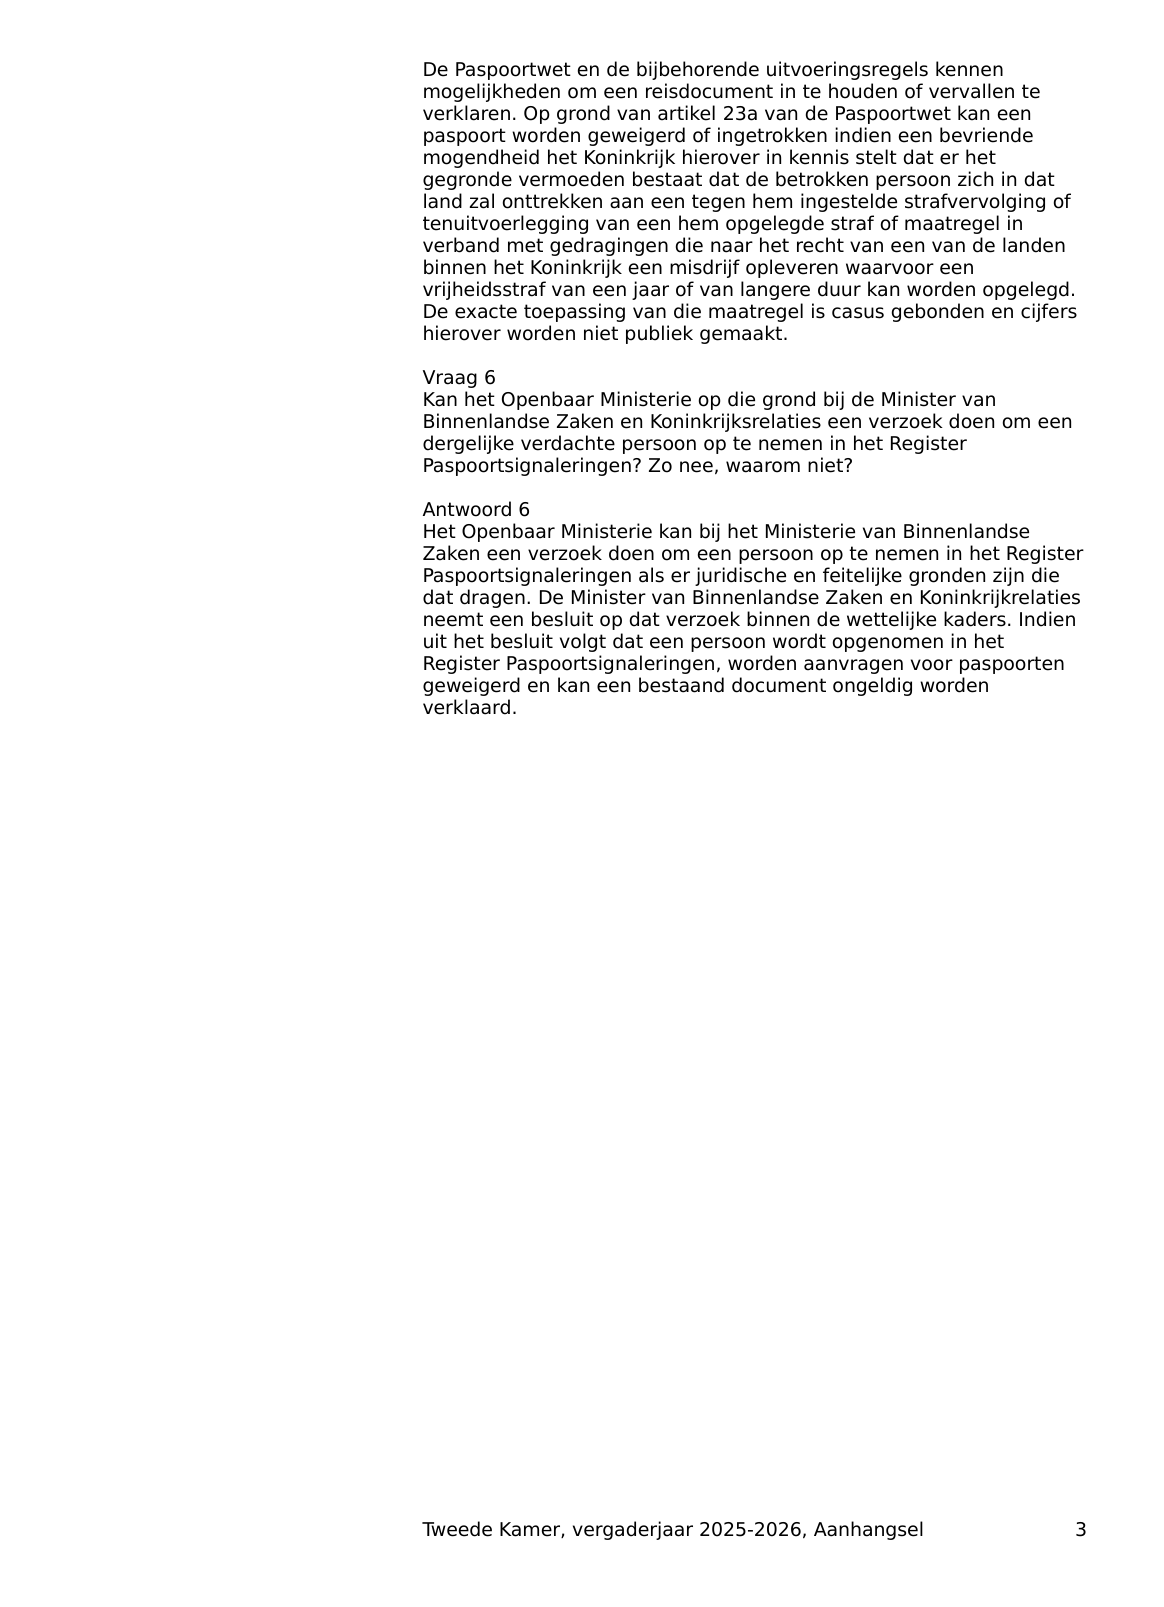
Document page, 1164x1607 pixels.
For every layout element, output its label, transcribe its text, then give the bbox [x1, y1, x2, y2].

text Het Openbaar Ministerie kan bij het Ministerie van Binnenlandse Zaken een verzoek doen om een persoon op te nemen in het Register Paspoortsignaleringen als er juridische en feitelijke gronden zijn die dat dragen. De Minister van Binnenlandse Zaken en Koninkrijkrelaties neemt een besluit op dat verzoek binnen de wettelijke kaders. Indien uit het besluit volgt dat een persoon wordt opgenomen in het Register Paspoortsignaleringen, worden aanvragen voor paspoorten geweigerd en kan een bestaand document ongeldig worden verklaard. [422, 521, 1087, 719]
text Antwoord 6 [422, 499, 1087, 521]
text Vraag 6 [422, 367, 1087, 389]
text De Paspoortwet en de bijbehorende uitvoeringsregels kennen mogelijkheden om een reisdocument in te houden of vervallen te verklaren. Op grond van artikel 23a van de Paspoortwet kan een paspoort worden geweigerd of ingetrokken indien een bevriende mogendheid het Koninkrijk hierover in kennis stelt dat er het gegronde vermoeden bestaat dat de betrokken persoon zich in dat land zal onttrekken aan een tegen hem ingestelde strafvervolging of tenuitvoerlegging van een hem opgelegde straf of maatregel in verband met gedragingen die naar het recht van een van de landen binnen het Koninkrijk een misdrijf opleveren waarvoor een vrijheidsstraf van een jaar of van langere duur kan worden opgelegd. De exacte toepassing van die maatregel is casus gebonden en cijfers hierover worden niet publiek gemaakt. [422, 59, 1087, 345]
text Kan het Openbaar Ministerie op die grond bij de Minister van Binnenlandse Zaken en Koninkrijksrelaties een verzoek doen om een dergelijke verdachte persoon op te nemen in het Register Paspoortsignaleringen? Zo nee, waarom niet? [422, 389, 1087, 477]
